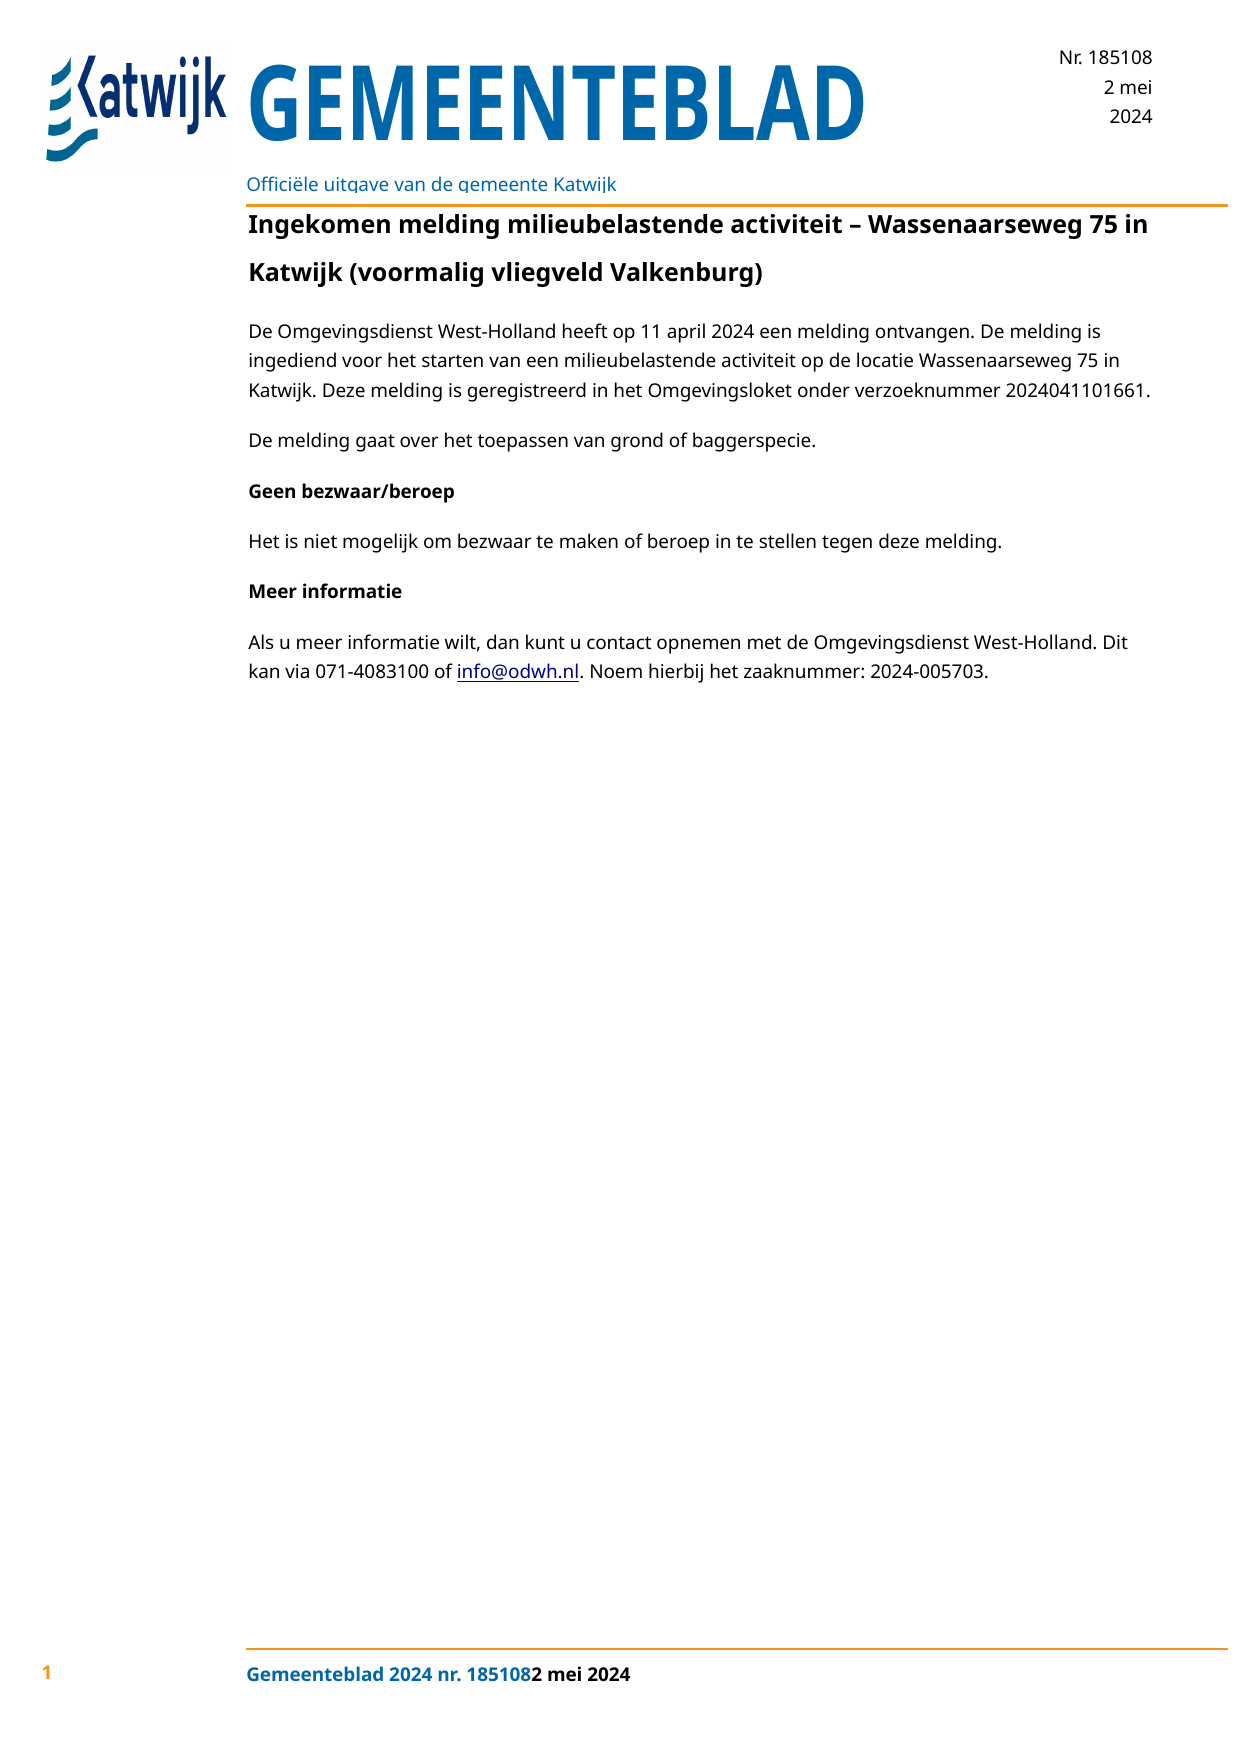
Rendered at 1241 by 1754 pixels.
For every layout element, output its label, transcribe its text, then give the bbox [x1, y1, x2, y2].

picture [41, 47, 231, 172]
text Het is niet mogelijk om bezwaar te maken of beroep in te stellen tegen deze melding. [248, 528, 1152, 554]
text Geen bezwaar/beroep [248, 478, 1152, 504]
text Als u meer informatie wilt, dan kunt u contact opnemen met de Omgevingsdienst West-Holland. Dit kan via 071-4083100 of info@odwh.nl. Noem hierbij het zaaknummer: 2024-005703. [248, 629, 1152, 684]
text De melding gaat over het toepassen van grond of baggerspecie. [248, 427, 1152, 453]
text Meer informatie [248, 579, 1152, 604]
text De Omgevingsdienst West-Holland heeft op 11 april 2024 een melding ontvangen. De melding is ingediend voor het starten van een milieubelastende activiteit op de locatie Wassenaarseweg 75 in Katwijk. Deze melding is geregistreerd in het Omgevingsloket onder verzoeknummer 2024041101661. [248, 318, 1152, 403]
text Ingekomen melding milieubelastende activiteit – Wassenaarseweg 75 in Katwijk (voormalig vliegveld Valkenburg) [248, 207, 1152, 288]
